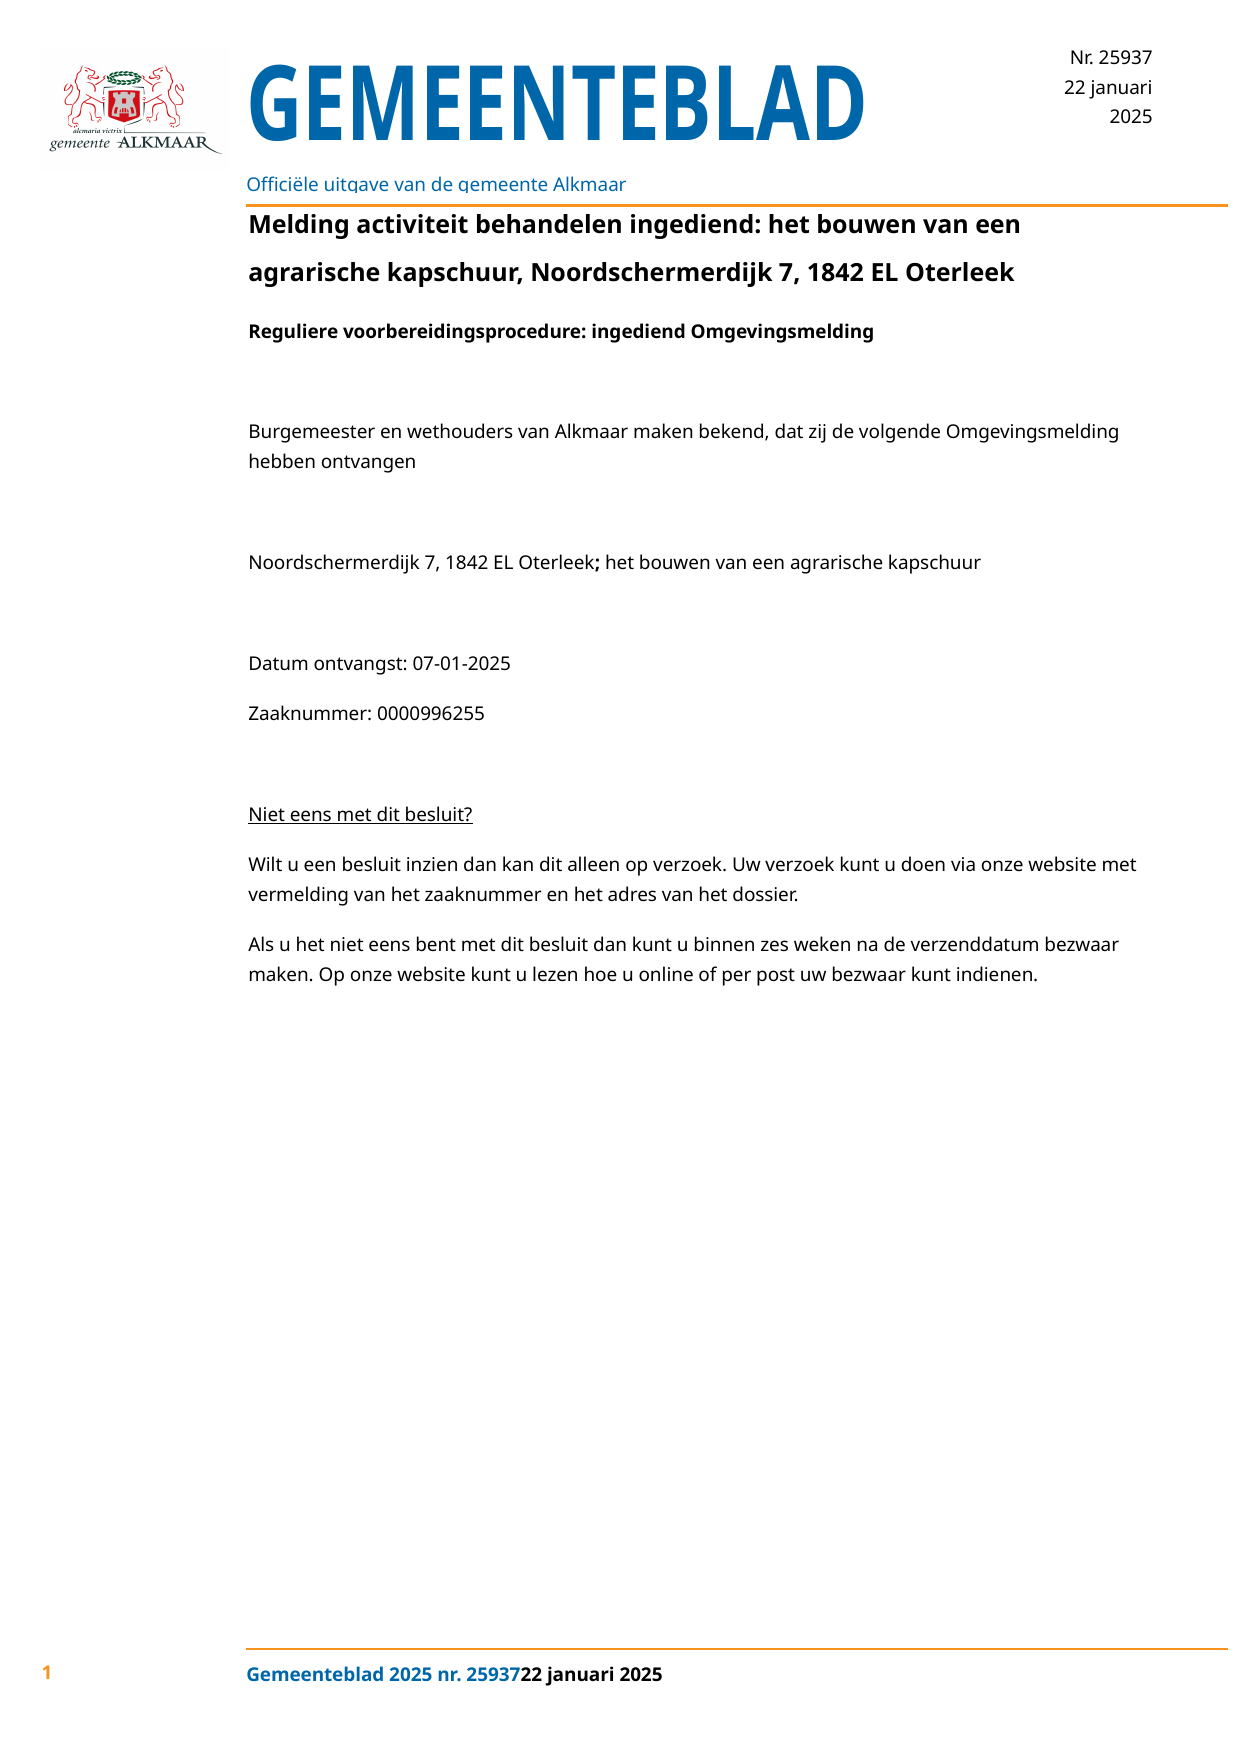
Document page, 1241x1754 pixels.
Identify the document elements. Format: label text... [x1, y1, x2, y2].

text Niet eens met dit besluit? [248, 801, 1152, 827]
text Reguliere voorbereidingsprocedure: ingediend Omgevingsmelding [248, 318, 1152, 344]
text Datum ontvangst: 07-01-2025 [248, 650, 1152, 676]
text Zaaknummer: 0000996255 [248, 700, 1152, 726]
text Melding activiteit behandelen ingediend: het bouwen van een agrarische kapschuur, Noordschermerdijk 7, 1842 EL Oterleek [248, 207, 1152, 288]
picture [41, 47, 231, 172]
text Burgemeester en wethouders van Alkmaar maken bekend, dat zij de volgende Omgevingsmelding hebben ontvangen [248, 419, 1152, 474]
text Als u het niet eens bent met dit besluit dan kunt u binnen zes weken na de verzenddatum bezwaar maken. Op onze website kunt u lezen hoe u online of per post uw bezwaar kunt indienen. [248, 932, 1152, 987]
text Wilt u een besluit inzien dan kan dit alleen op verzoek. Uw verzoek kunt u doen via onze website met vermelding van het zaaknummer en het adres van het dossier. [248, 852, 1152, 907]
text Noordschermerdijk 7, 1842 EL Oterleek; het bouwen van een agrarische kapschuur [248, 549, 1152, 575]
